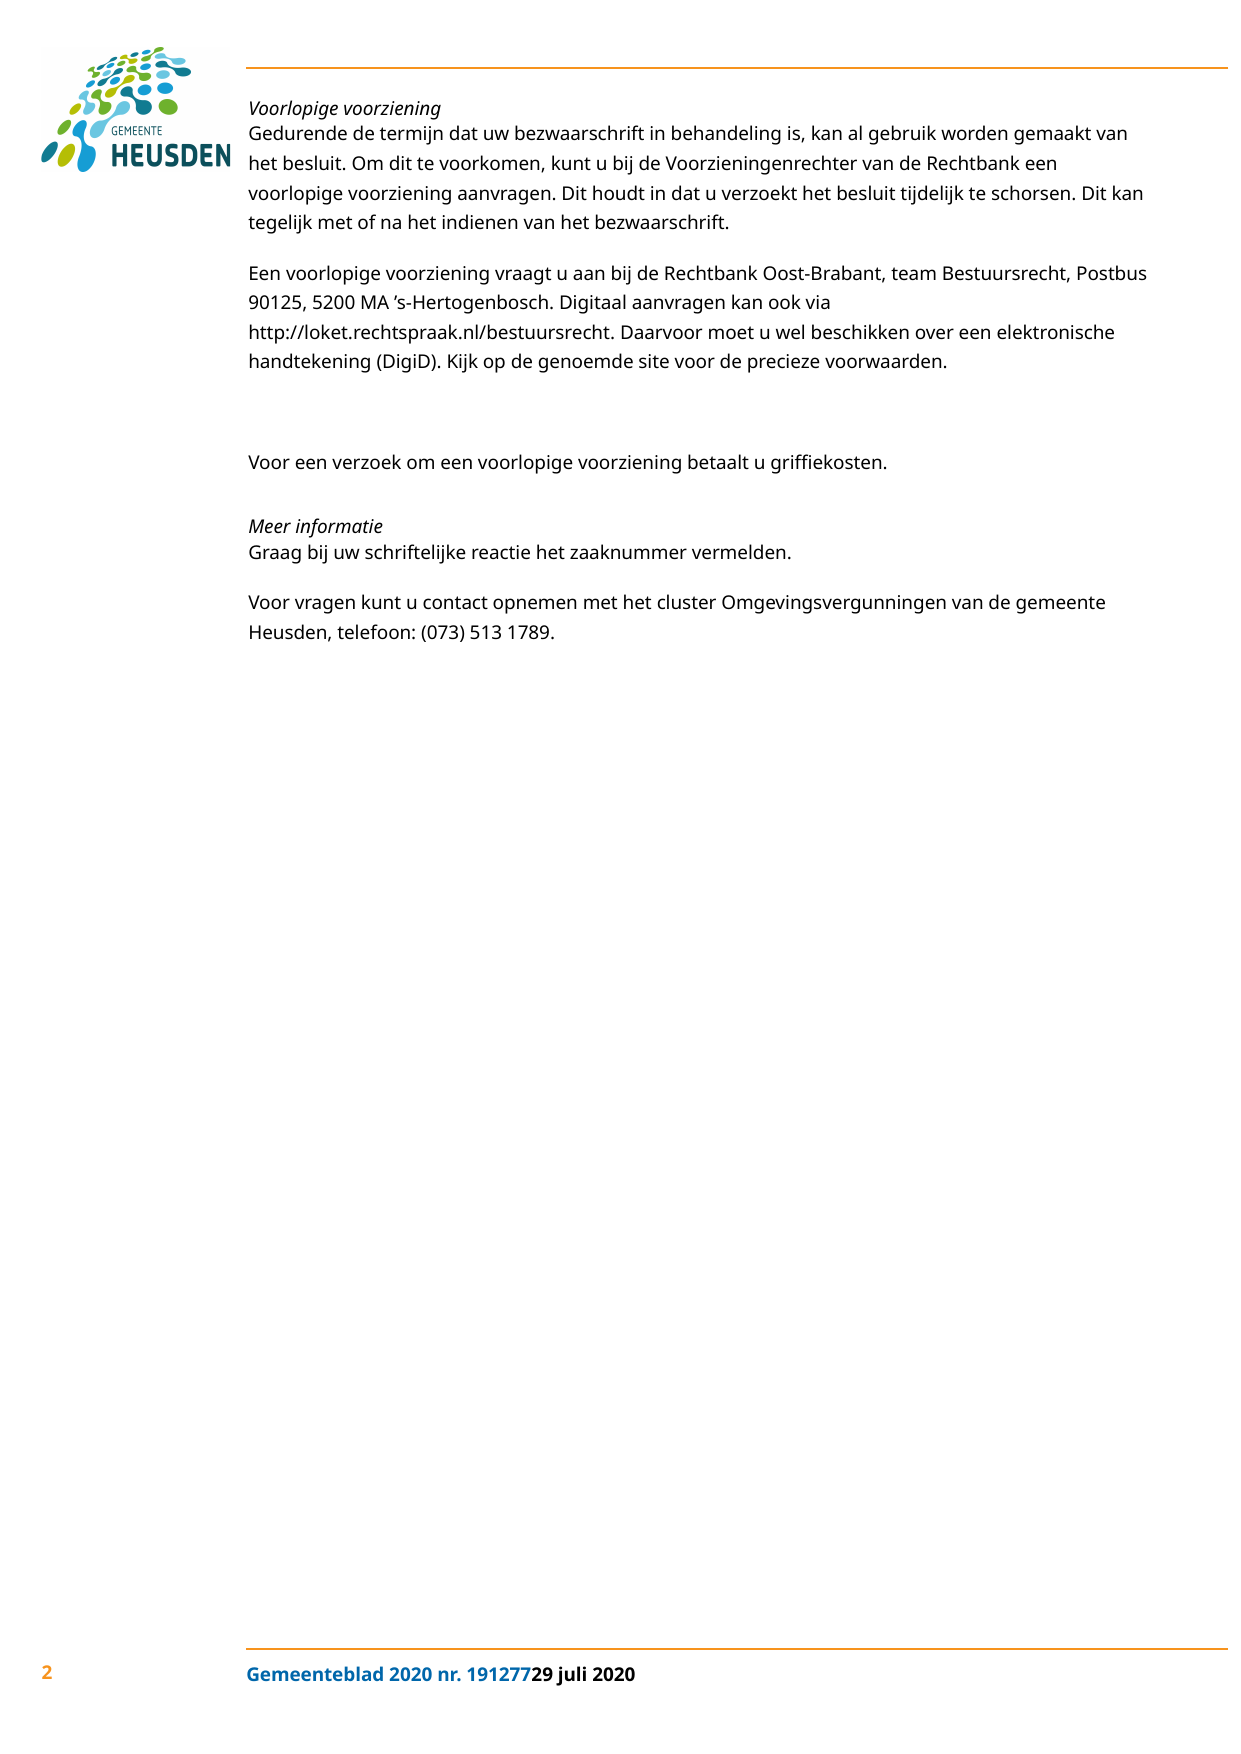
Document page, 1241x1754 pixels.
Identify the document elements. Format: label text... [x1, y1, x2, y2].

text Graag bij uw schriftelijke reactie het zaaknummer vermelden. [248, 539, 1152, 565]
picture [41, 47, 231, 172]
text Voor een verzoek om een voorlopige voorziening betaalt u griffiekosten. [248, 449, 1152, 475]
text Voorlopige voorziening [248, 95, 1152, 121]
text Voor vragen kunt u contact opnemen met het cluster Omgevingsvergunningen van de gemeente Heusden, telefoon: (073) 513 1789. [248, 589, 1152, 645]
text Een voorlopige voorziening vraagt u aan bij de Rechtbank Oost-Brabant, team Bestuursrecht, Postbus 90125, 5200 MA ’s-Hertogenbosch. Digitaal aanvragen kan ook via http://loket.rechtspraak.nl/bestuursrecht. Daarvoor moet u wel beschikken over een elektronische handtekening (DigiD). Kijk op de genoemde site voor de precieze voorwaarden. [248, 260, 1152, 374]
text Gedurende de termijn dat uw bezwaarschrift in behandeling is, kan al gebruik worden gemaakt van het besluit. Om dit te voorkomen, kunt u bij de Voorzieningenrechter van de Rechtbank een voorlopige voorziening aanvragen. Dit houdt in dat u verzoekt het besluit tijdelijk te schorsen. Dit kan tegelijk met of na het indienen van het bezwaarschrift. [248, 121, 1152, 235]
text Meer informatie [248, 513, 1152, 539]
